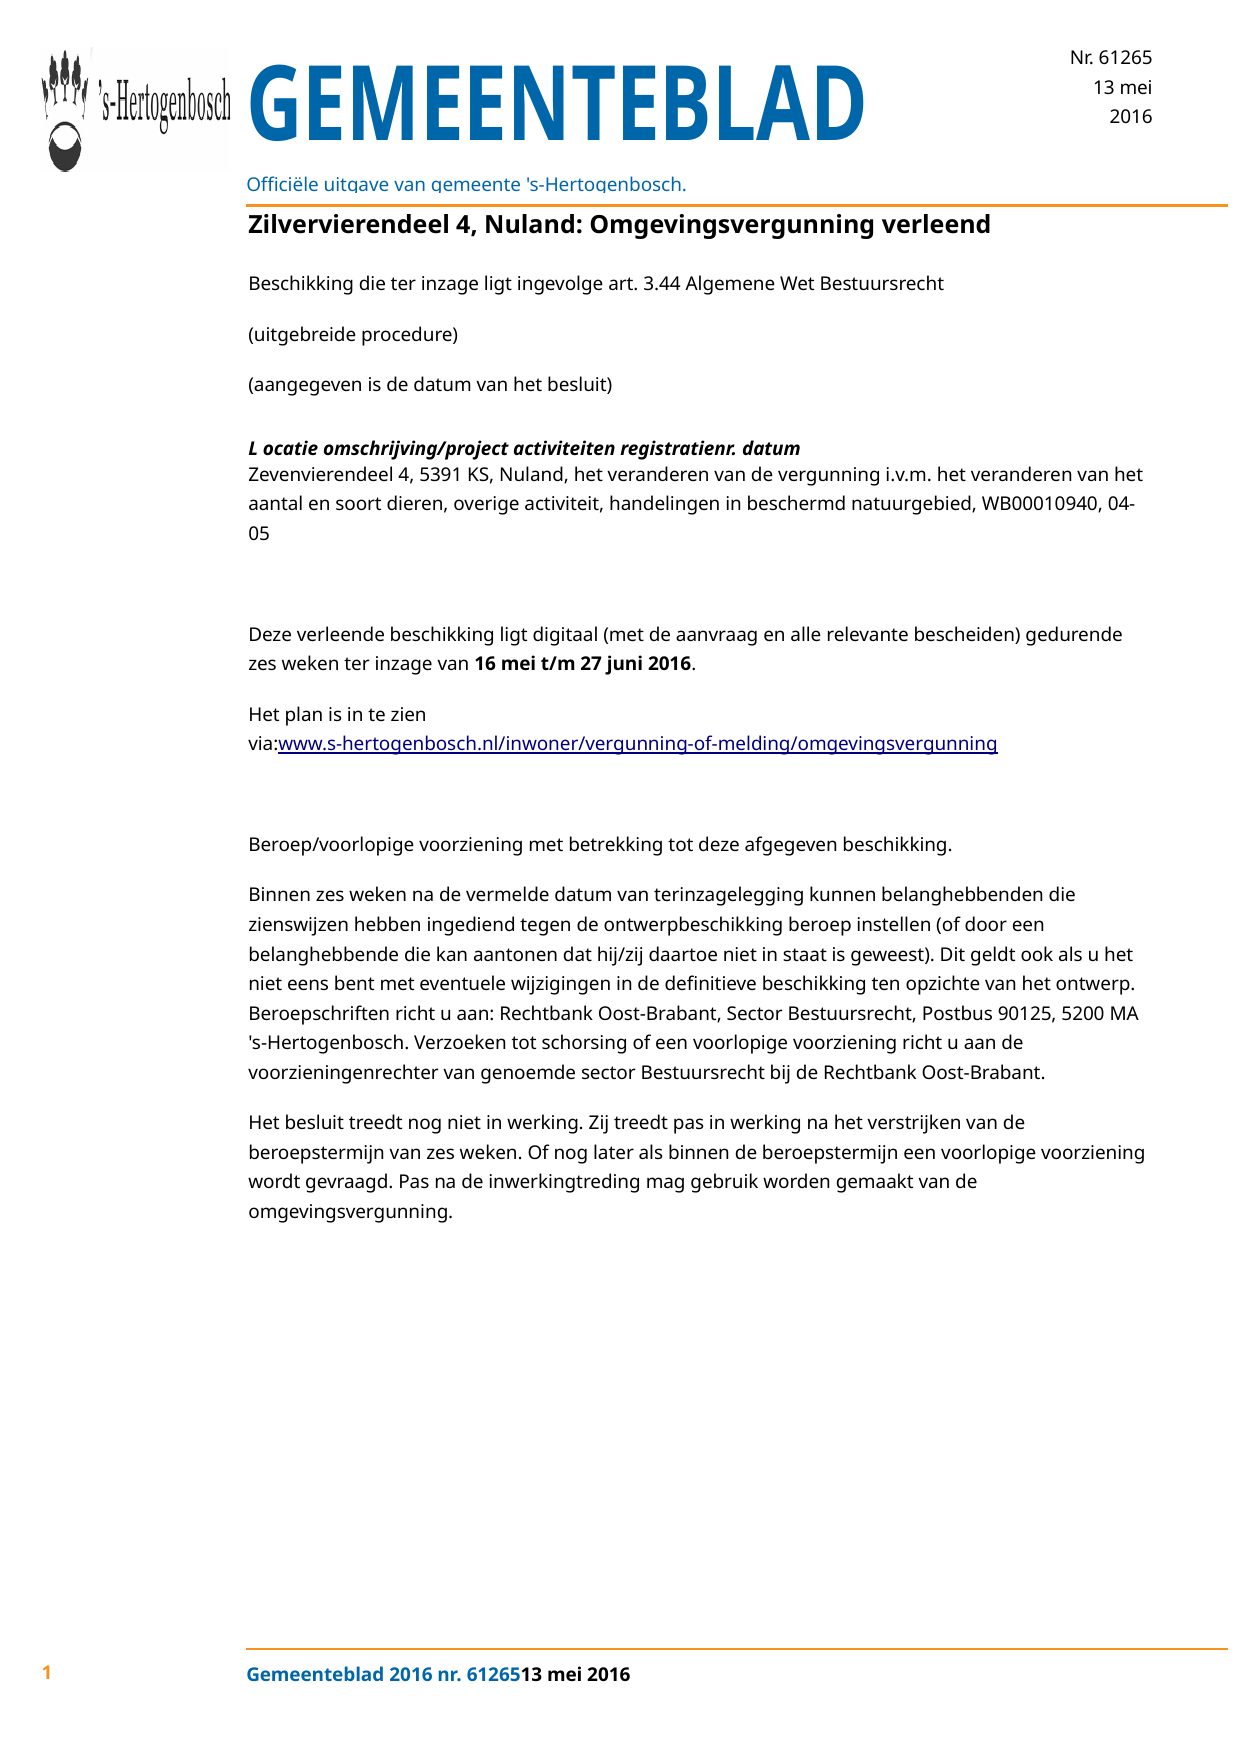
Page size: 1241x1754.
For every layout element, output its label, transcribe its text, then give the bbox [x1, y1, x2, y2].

text Zevenvierendeel 4, 5391 KS, Nuland, het veranderen van de vergunning i.v.m. het veranderen van het aantal en soort dieren, overige activiteit, handelingen in beschermd natuurgebied, WB00010940, 04-05 [248, 461, 1152, 546]
text (aangegeven is de datum van het besluit) [248, 371, 1152, 397]
picture [41, 47, 231, 172]
text Het plan is in te zien via:www.s-hertogenbosch.nl/inwoner/vergunning-of-melding/omgevingsvergunning [248, 701, 1152, 756]
text Deze verleende beschikking ligt digitaal (met de aanvraag en alle relevante bescheiden) gedurende zes weken ter inzage van 16 mei t/m 27 juni 2016. [248, 621, 1152, 676]
text (uitgebreide procedure) [248, 321, 1152, 346]
text Beroep/voorlopige voorziening met betrekking tot deze afgegeven beschikking. [248, 831, 1152, 857]
text Binnen zes weken na de vermelde datum van terinzagelegging kunnen belanghebbenden die zienswijzen hebben ingediend tegen de ontwerpbeschikking beroep instellen (of door een belanghebbende die kan aantonen dat hij/zij daartoe niet in staat is geweest). Dit geldt ook als u het niet eens bent met eventuele wijzigingen in de definitieve beschikking ten opzichte van het ontwerp. Beroepschriften richt u aan: Rechtbank Oost-Brabant, Sector Bestuursrecht, Postbus 90125, 5200 MA 's-Hertogenbosch. Verzoeken tot schorsing of een voorlopige voorziening richt u aan de voorzieningenrechter van genoemde sector Bestuursrecht bij de Rechtbank Oost-Brabant. [248, 882, 1152, 1085]
text Zilvervierendeel 4, Nuland: Omgevingsvergunning verleend [248, 207, 1152, 241]
text Beschikking die ter inzage ligt ingevolge art. 3.44 Algemene Wet Bestuursrecht [248, 270, 1152, 296]
text Het besluit treedt nog niet in werking. Zij treedt pas in werking na het verstrijken van de beroepstermijn van zes weken. Of nog later als binnen de beroepstermijn een voorlopige voorziening wordt gevraagd. Pas na de inwerkingtreding mag gebruik worden gemaakt van de omgevingsvergunning. [248, 1109, 1152, 1224]
text L ocatie omschrijving/project activiteiten registratienr. datum [248, 435, 1152, 461]
